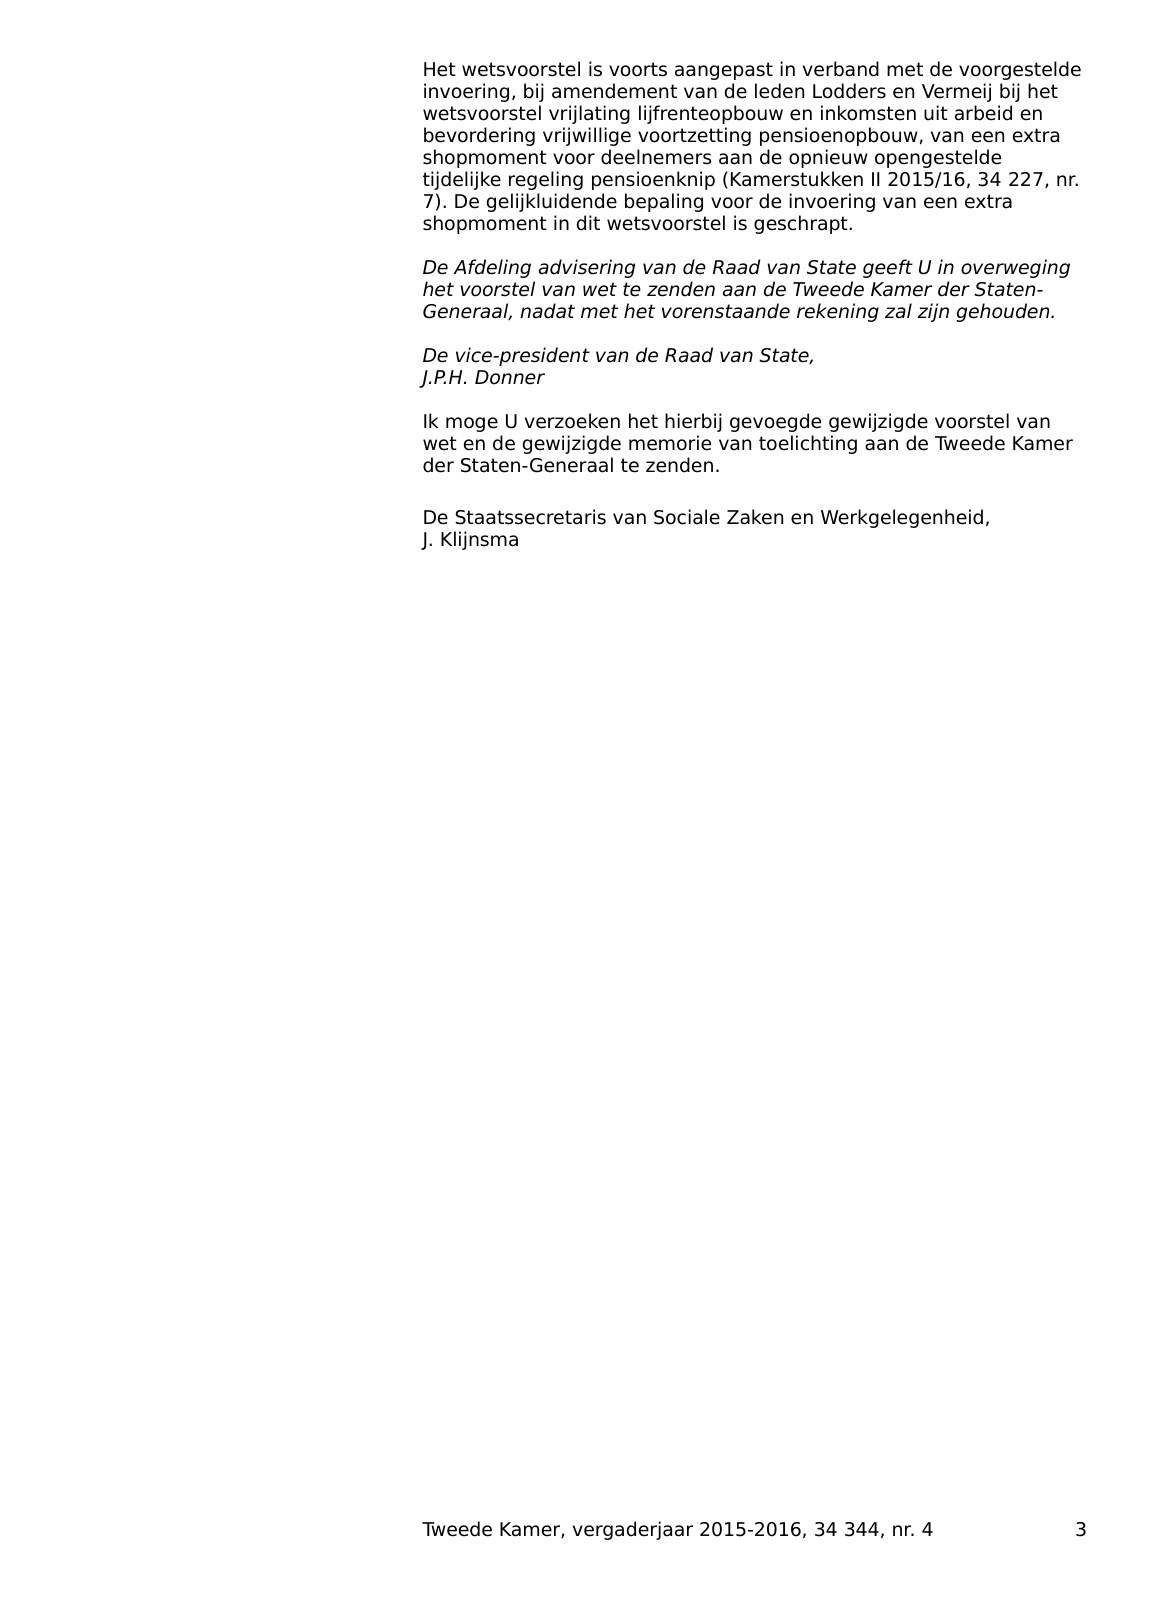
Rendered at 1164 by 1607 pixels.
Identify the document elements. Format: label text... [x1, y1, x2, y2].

text Ik moge U verzoeken het hierbij gevoegde gewijzigde voorstel van wet en de gewijzigde memorie van toelichting aan de Tweede Kamer der Staten-Generaal te zenden. [422, 411, 1087, 477]
text De Staatssecretaris van Sociale Zaken en Werkgelegenheid, J. Klijnsma [422, 507, 1087, 551]
text De Afdeling advisering van de Raad van State geeft U in overweging het voorstel van wet te zenden aan de Tweede Kamer der Staten-Generaal, nadat met het vorenstaande rekening zal zijn gehouden. [422, 257, 1087, 323]
text J.P.H. Donner [422, 367, 1087, 389]
text De vice-president van de Raad van State, [422, 345, 1087, 367]
text Het wetsvoorstel is voorts aangepast in verband met de voorgestelde invoering, bij amendement van de leden Lodders en Vermeij bij het wetsvoorstel vrijlating lijfrenteopbouw en inkomsten uit arbeid en bevordering vrijwillige voortzetting pensioenopbouw, van een extra shopmoment voor deelnemers aan de opnieuw opengestelde tijdelijke regeling pensioenknip (Kamerstukken II 2015/16, 34 227, nr. 7). De gelijkluidende bepaling voor de invoering van een extra shopmoment in dit wetsvoorstel is geschrapt. [422, 59, 1087, 235]
